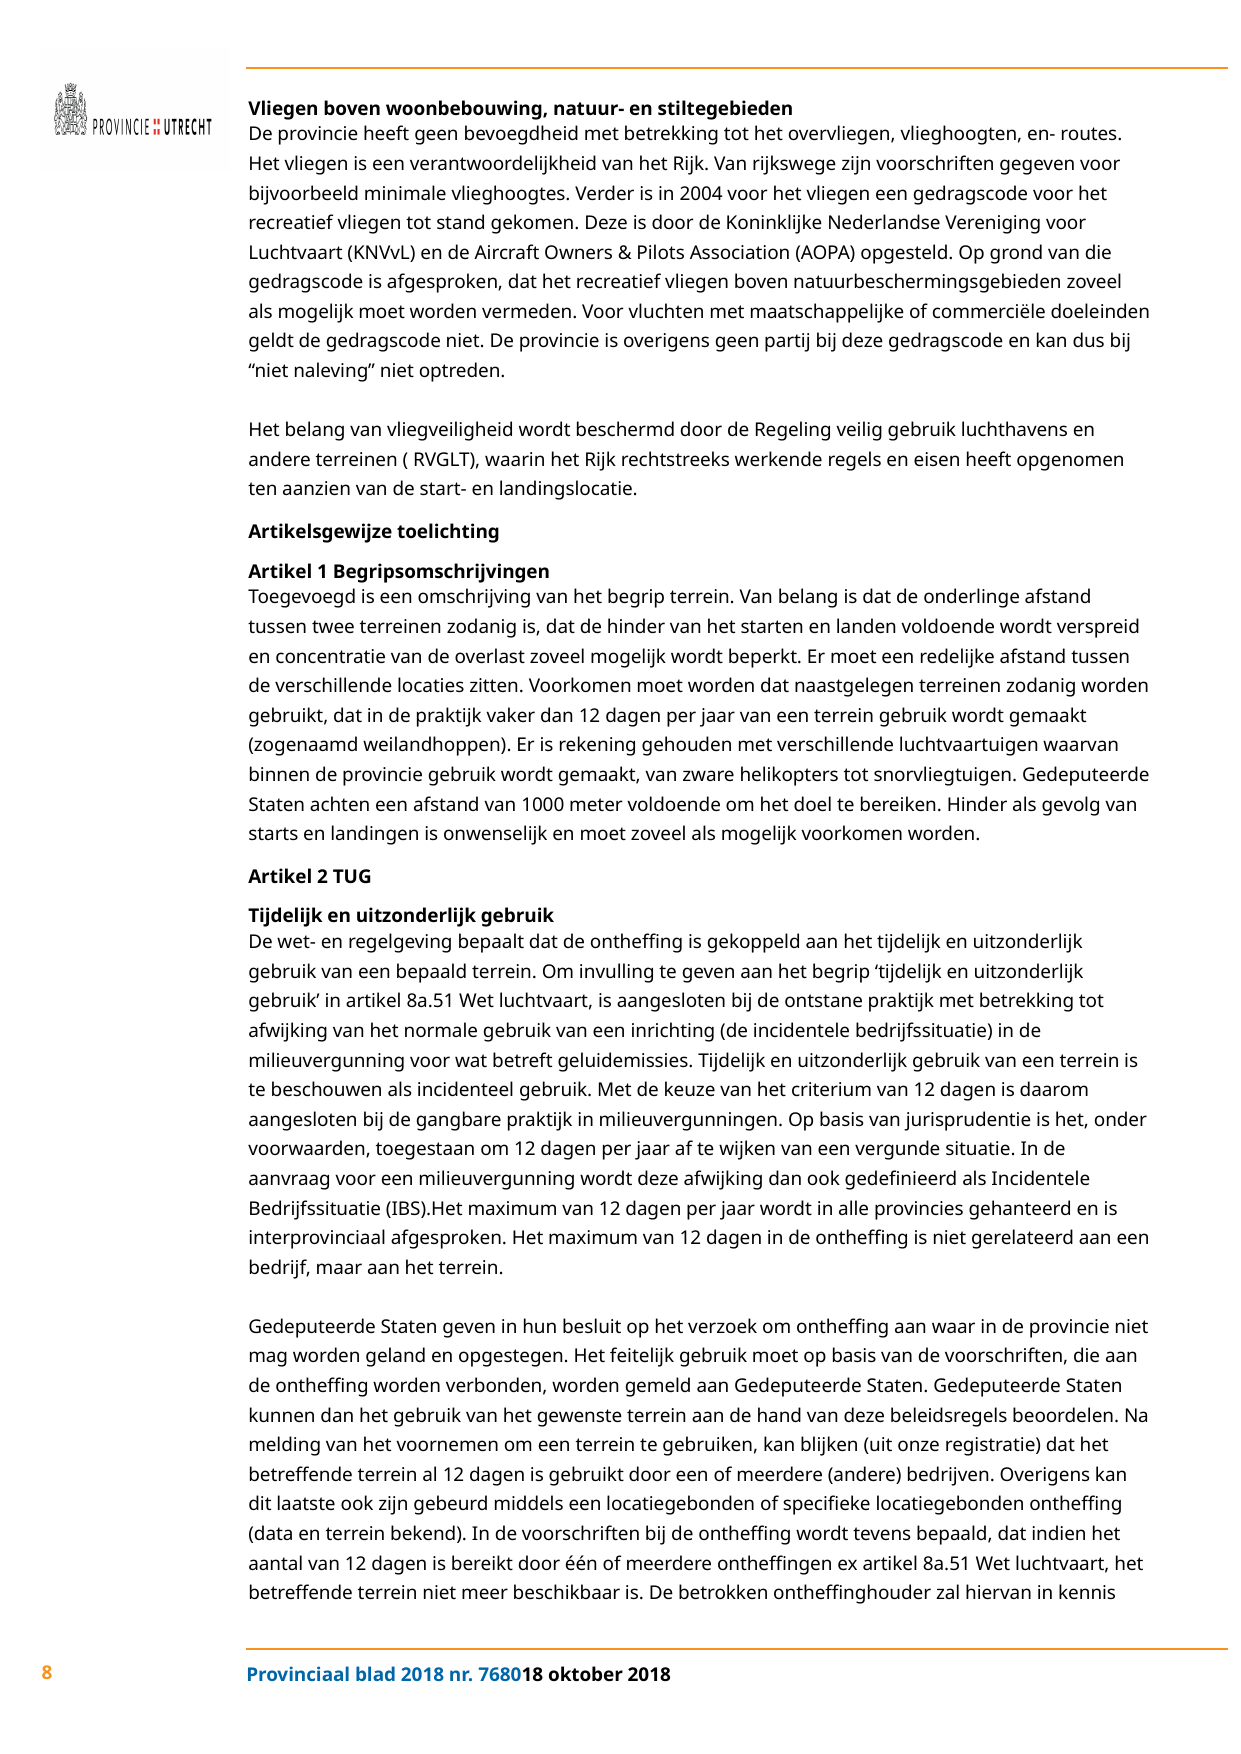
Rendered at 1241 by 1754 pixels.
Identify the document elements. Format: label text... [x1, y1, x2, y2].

picture [41, 47, 231, 172]
text Het belang van vliegveiligheid wordt beschermd door de Regeling veilig gebruik luchthavens en andere terreinen ( RVGLT), waarin het Rijk rechtstreeks werkende regels en eisen heeft opgenomen ten aanzien van de start- en landingslocatie. [248, 416, 1152, 501]
text Vliegen boven woonbebouwing, natuur- en stiltegebieden [248, 95, 1152, 121]
text Artikel 1 Begripsomschrijvingen [248, 558, 1152, 584]
text Artikelsgewijze toelichting [248, 519, 1152, 544]
text De provincie heeft geen bevoegdheid met betrekking tot het overvliegen, vlieghoogten, en- routes. Het vliegen is een verantwoordelijkheid van het Rijk. Van rijkswege zijn voorschriften gegeven voor bijvoorbeeld minimale vlieghoogtes. Verder is in 2004 voor het vliegen een gedragscode voor het recreatief vliegen tot stand gekomen. Deze is door de Koninklijke Nederlandse Vereniging voor Luchtvaart (KNVvL) en de Aircraft Owners & Pilots Association (AOPA) opgesteld. Op grond van die gedragscode is afgesproken, dat het recreatief vliegen boven natuurbeschermingsgebieden zoveel als mogelijk moet worden vermeden. Voor vluchten met maatschappelijke of commerciële doeleinden geldt de gedragscode niet. De provincie is overigens geen partij bij deze gedragscode en kan dus bij “niet naleving” niet optreden. [248, 121, 1152, 383]
text Artikel 2 TUG [248, 863, 1152, 889]
text Tijdelijk en uitzonderlijk gebruik [248, 903, 1152, 928]
text De wet- en regelgeving bepaalt dat de ontheffing is gekoppeld aan het tijdelijk en uitzonderlijk gebruik van een bepaald terrein. Om invulling te geven aan het begrip ‘tijdelijk en uitzonderlijk gebruik’ in artikel 8a.51 Wet luchtvaart, is aangesloten bij de ontstane praktijk met betrekking tot afwijking van het normale gebruik van een inrichting (de incidentele bedrijfssituatie) in de milieuvergunning voor wat betreft geluidemissies. Tijdelijk en uitzonderlijk gebruik van een terrein is te beschouwen als incidenteel gebruik. Met de keuze van het criterium van 12 dagen is daarom aangesloten bij de gangbare praktijk in milieuvergunningen. Op basis van jurisprudentie is het, onder voorwaarden, toegestaan om 12 dagen per jaar af te wijken van een vergunde situatie. In de aanvraag voor een milieuvergunning wordt deze afwijking dan ook gedefinieerd als Incidentele Bedrijfssituatie (IBS).Het maximum van 12 dagen per jaar wordt in alle provincies gehanteerd en is interprovinciaal afgesproken. Het maximum van 12 dagen in de ontheffing is niet gerelateerd aan een bedrijf, maar aan het terrein. [248, 928, 1152, 1279]
text Toegevoegd is een omschrijving van het begrip terrein. Van belang is dat de onderlinge afstand tussen twee terreinen zodanig is, dat de hinder van het starten en landen voldoende wordt verspreid en concentratie van de overlast zoveel mogelijk wordt beperkt. Er moet een redelijke afstand tussen de verschillende locaties zitten. Voorkomen moet worden dat naastgelegen terreinen zodanig worden gebruikt, dat in de praktijk vaker dan 12 dagen per jaar van een terrein gebruik wordt gemaakt (zogenaamd weilandhoppen). Er is rekening gehouden met verschillende luchtvaartuigen waarvan binnen de provincie gebruik wordt gemaakt, van zware helikopters tot snorvliegtuigen. Gedeputeerde Staten achten een afstand van 1000 meter voldoende om het doel te bereiken. Hinder als gevolg van starts en landingen is onwenselijk en moet zoveel als mogelijk voorkomen worden. [248, 584, 1152, 846]
text Gedeputeerde Staten geven in hun besluit op het verzoek om ontheffing aan waar in de provincie niet mag worden geland en opgestegen. Het feitelijk gebruik moet op basis van de voorschriften, die aan de ontheffing worden verbonden, worden gemeld aan Gedeputeerde Staten. Gedeputeerde Staten kunnen dan het gebruik van het gewenste terrein aan de hand van deze beleidsregels beoordelen. Na melding van het voornemen om een terrein te gebruiken, kan blijken (uit onze registratie) dat het betreffende terrein al 12 dagen is gebruikt door een of meerdere (andere) bedrijven. Overigens kan dit laatste ook zijn gebeurd middels een locatiegebonden of specifieke locatiegebonden ontheffing (data en terrein bekend). In de voorschriften bij de ontheffing wordt tevens bepaald, dat indien het aantal van 12 dagen is bereikt door één of meerdere ontheffingen ex artikel 8a.51 Wet luchtvaart, het betreffende terrein niet meer beschikbaar is. De betrokken ontheffinghouder zal hiervan in kennis [248, 1313, 1152, 1605]
